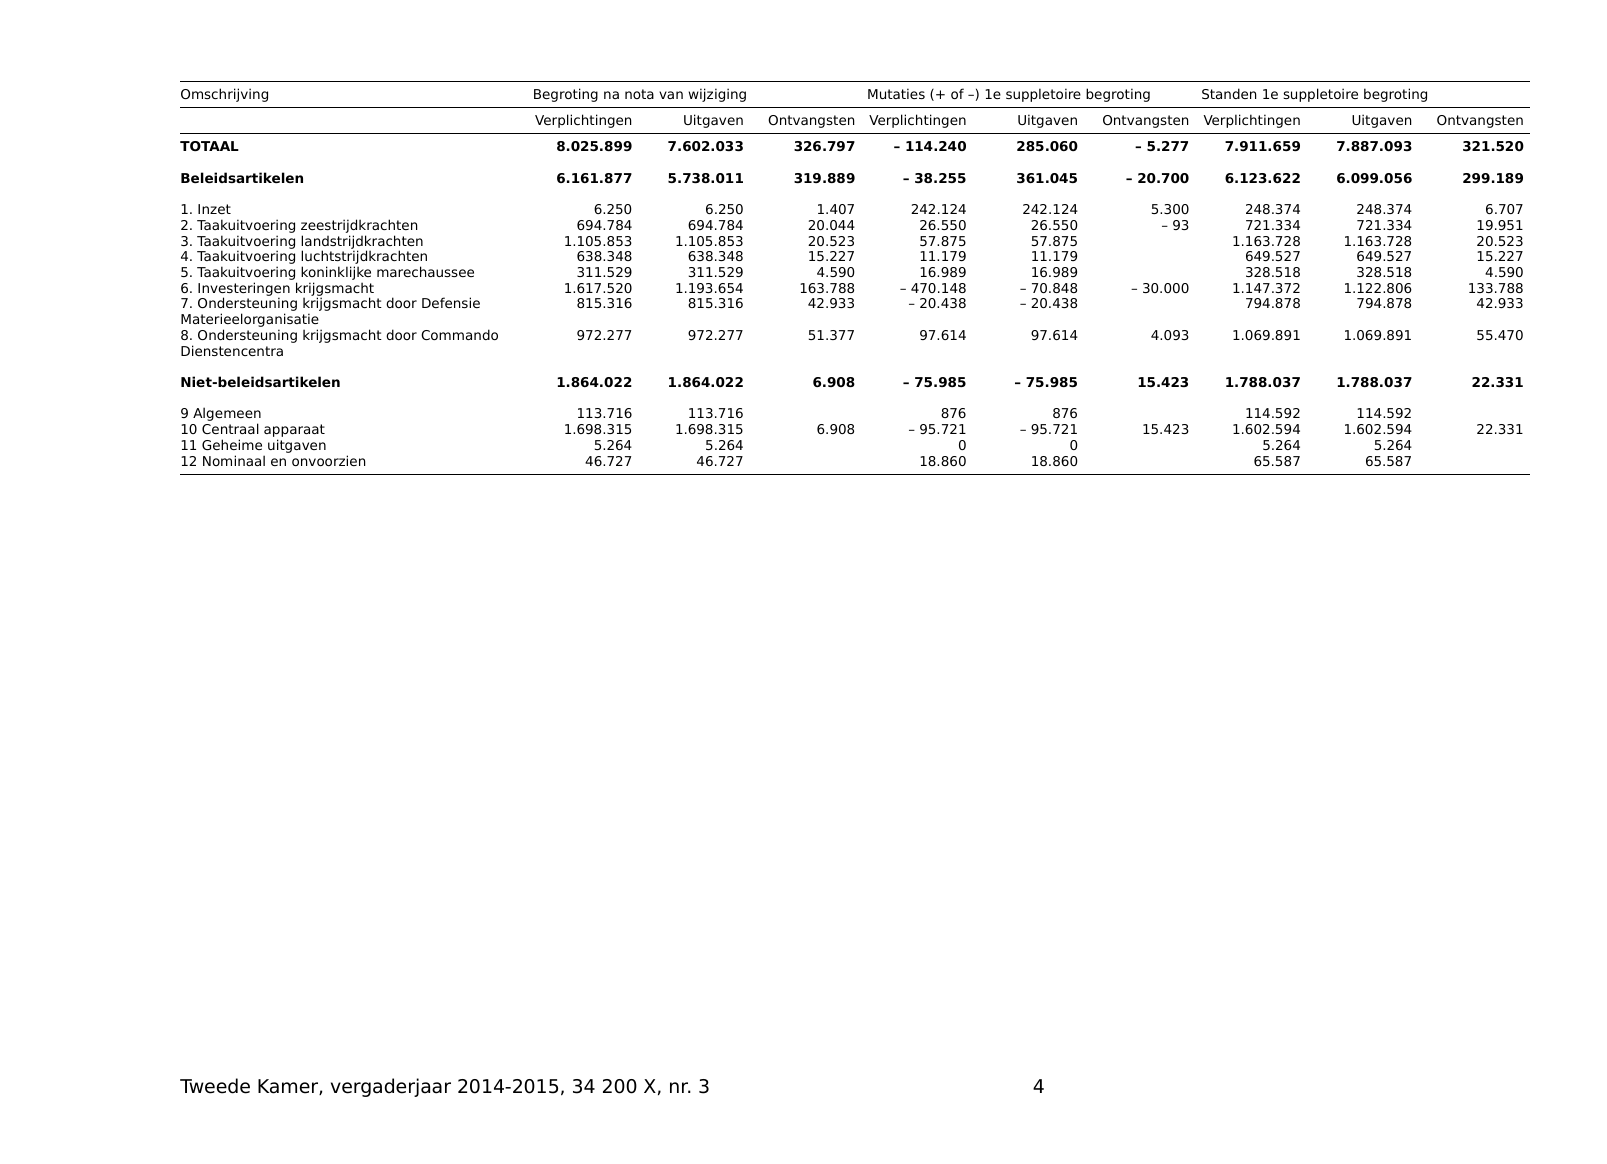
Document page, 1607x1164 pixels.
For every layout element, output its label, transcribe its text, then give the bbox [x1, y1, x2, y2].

table_cell – 20.700 [1084, 170, 1195, 186]
table_cell 815.316 [527, 296, 638, 328]
table_cell 12 Nominaal en onvoorzien [180, 454, 527, 474]
table_cell 20.523 [750, 233, 861, 249]
table_cell 4.590 [1418, 265, 1529, 281]
table_cell 11 Geheime uitgaven [180, 438, 527, 453]
table_cell 815.316 [638, 296, 749, 328]
table_cell [180, 359, 527, 375]
table_cell Niet-beleidsartikelen [180, 375, 527, 391]
table_cell 51.377 [750, 328, 861, 359]
table_cell Uitgaven [638, 108, 749, 133]
table_cell 1.163.728 [1307, 233, 1418, 249]
table_cell 1.122.806 [1307, 281, 1418, 296]
table_cell 319.889 [750, 170, 861, 186]
table_cell 328.518 [1195, 265, 1307, 281]
table_cell 876 [972, 406, 1084, 422]
table_cell – 20.438 [861, 296, 972, 328]
table_cell 11.179 [972, 249, 1084, 265]
table_cell 97.614 [972, 328, 1084, 359]
table_cell 1.698.315 [527, 422, 638, 438]
table_cell [1307, 391, 1418, 406]
table_cell [1084, 155, 1195, 170]
table_cell – 75.985 [861, 375, 972, 391]
table_cell 6.099.056 [1307, 170, 1418, 186]
table_cell 0 [972, 438, 1084, 453]
table_cell [180, 108, 527, 133]
table_cell [1307, 359, 1418, 375]
table_cell – 95.721 [972, 422, 1084, 438]
table_cell 5.264 [1195, 438, 1307, 453]
table_cell 5.738.011 [638, 170, 749, 186]
table_cell 972.277 [527, 328, 638, 359]
table_cell 876 [861, 406, 972, 422]
table_cell 11.179 [861, 249, 972, 265]
table_cell [750, 155, 861, 170]
table_cell 15.227 [750, 249, 861, 265]
table_cell – 30.000 [1084, 281, 1195, 296]
table_cell [861, 359, 972, 375]
table_cell 113.716 [638, 406, 749, 422]
table_cell [1195, 155, 1307, 170]
table_cell [972, 186, 1084, 202]
table_cell [750, 438, 861, 453]
table_cell Verplichtingen [861, 108, 972, 133]
table_cell 321.520 [1418, 134, 1529, 155]
table_cell [1418, 359, 1529, 375]
table_cell Uitgaven [972, 108, 1084, 133]
table_cell 6. Investeringen krijgsmacht [180, 281, 527, 296]
table_cell [527, 155, 638, 170]
table_cell [1084, 391, 1195, 406]
table_cell 114.592 [1307, 406, 1418, 422]
table_cell 7. Ondersteuning krijgsmacht door Defensie Materieelorganisatie [180, 296, 527, 328]
table_cell [750, 406, 861, 422]
table_cell 8. Ondersteuning krijgsmacht door Commando Dienstencentra [180, 328, 527, 359]
table_cell 1.617.520 [527, 281, 638, 296]
table_cell 4.590 [750, 265, 861, 281]
table_cell Uitgaven [1307, 108, 1418, 133]
table_cell 361.045 [972, 170, 1084, 186]
table_cell 6.250 [638, 202, 749, 218]
table_cell [1307, 186, 1418, 202]
table_header Begroting na nota van wijziging [527, 82, 861, 107]
table_cell 649.527 [1195, 249, 1307, 265]
table_cell [638, 391, 749, 406]
table_cell – 5.277 [1084, 134, 1195, 155]
table_cell TOTAAL [180, 134, 527, 155]
table_cell 1.163.728 [1195, 233, 1307, 249]
table_cell 285.060 [972, 134, 1084, 155]
table_cell 1.407 [750, 202, 861, 218]
table_header Omschrijving [180, 82, 527, 107]
table_cell 721.334 [1195, 218, 1307, 233]
table_cell [1418, 391, 1529, 406]
table_cell 1.864.022 [638, 375, 749, 391]
table_cell 97.614 [861, 328, 972, 359]
table_cell [1084, 438, 1195, 453]
table_cell 638.348 [527, 249, 638, 265]
table_cell 7.602.033 [638, 134, 749, 155]
table_cell 26.550 [861, 218, 972, 233]
table_cell 55.470 [1418, 328, 1529, 359]
table_cell [527, 391, 638, 406]
table_cell 1.602.594 [1195, 422, 1307, 438]
table_cell 242.124 [972, 202, 1084, 218]
table_cell 9 Algemeen [180, 406, 527, 422]
table_cell 311.529 [638, 265, 749, 281]
table_cell 6.161.877 [527, 170, 638, 186]
table_cell 5.264 [638, 438, 749, 453]
table_cell 22.331 [1418, 422, 1529, 438]
table_cell [1418, 155, 1529, 170]
table_cell 299.189 [1418, 170, 1529, 186]
table_cell – 470.148 [861, 281, 972, 296]
table_cell 65.587 [1307, 454, 1418, 474]
table_cell [638, 186, 749, 202]
table_cell [1195, 359, 1307, 375]
table_cell – 93 [1084, 218, 1195, 233]
table_cell [972, 359, 1084, 375]
table_cell [638, 155, 749, 170]
table_cell [1195, 391, 1307, 406]
table_cell Verplichtingen [527, 108, 638, 133]
table_cell 5. Taakuitvoering koninklijke marechaussee [180, 265, 527, 281]
table_cell 6.250 [527, 202, 638, 218]
table_cell 248.374 [1307, 202, 1418, 218]
table_cell 1.069.891 [1307, 328, 1418, 359]
table_cell [180, 391, 527, 406]
table_cell 1.193.654 [638, 281, 749, 296]
table_cell [1418, 454, 1529, 474]
table_cell [1418, 438, 1529, 453]
table_cell 649.527 [1307, 249, 1418, 265]
table_cell [1084, 296, 1195, 328]
table_cell – 114.240 [861, 134, 972, 155]
table_cell [1418, 406, 1529, 422]
table_cell 794.878 [1195, 296, 1307, 328]
table_cell 57.875 [972, 233, 1084, 249]
table_cell 57.875 [861, 233, 972, 249]
table_cell [527, 186, 638, 202]
table_cell Verplichtingen [1195, 108, 1307, 133]
table_cell 5.264 [527, 438, 638, 453]
table_cell [972, 391, 1084, 406]
table_cell [1418, 186, 1529, 202]
table_cell Ontvangsten [1418, 108, 1529, 133]
table_cell 20.044 [750, 218, 861, 233]
table_cell [1084, 359, 1195, 375]
table_cell 0 [861, 438, 972, 453]
table_cell 972.277 [638, 328, 749, 359]
table_header Mutaties (+ of –) 1e suppletoire begroting [861, 82, 1195, 107]
table_cell 26.550 [972, 218, 1084, 233]
table_cell 65.587 [1195, 454, 1307, 474]
table_header Standen 1e suppletoire begroting [1195, 82, 1529, 107]
table_cell [1307, 155, 1418, 170]
table_cell 1.602.594 [1307, 422, 1418, 438]
table_cell 1.864.022 [527, 375, 638, 391]
table_cell – 70.848 [972, 281, 1084, 296]
table_cell [972, 155, 1084, 170]
table_cell 18.860 [972, 454, 1084, 474]
table_cell [1084, 454, 1195, 474]
table_cell 3. Taakuitvoering landstrijdkrachten [180, 233, 527, 249]
table_cell 6.908 [750, 375, 861, 391]
table_cell 46.727 [638, 454, 749, 474]
table_cell 15.423 [1084, 375, 1195, 391]
table_cell 311.529 [527, 265, 638, 281]
table_cell 694.784 [638, 218, 749, 233]
table_cell 7.887.093 [1307, 134, 1418, 155]
table_cell 46.727 [527, 454, 638, 474]
table_cell 16.989 [972, 265, 1084, 281]
table_cell [861, 186, 972, 202]
table_cell 5.300 [1084, 202, 1195, 218]
table_cell 42.933 [1418, 296, 1529, 328]
table_cell [1084, 186, 1195, 202]
table_cell 2. Taakuitvoering zeestrijdkrachten [180, 218, 527, 233]
table_cell 10 Centraal apparaat [180, 422, 527, 438]
table_cell 16.989 [861, 265, 972, 281]
table_cell 5.264 [1307, 438, 1418, 453]
table_cell 794.878 [1307, 296, 1418, 328]
table_cell 1.069.891 [1195, 328, 1307, 359]
table_cell 694.784 [527, 218, 638, 233]
table_cell 242.124 [861, 202, 972, 218]
table_cell 6.123.622 [1195, 170, 1307, 186]
table_cell [750, 359, 861, 375]
table_cell 1.105.853 [638, 233, 749, 249]
table_cell [1195, 186, 1307, 202]
table_cell 1. Inzet [180, 202, 527, 218]
table_cell 114.592 [1195, 406, 1307, 422]
table_cell [750, 454, 861, 474]
table_cell – 38.255 [861, 170, 972, 186]
table_cell Ontvangsten [750, 108, 861, 133]
table_cell [1084, 406, 1195, 422]
table_cell – 20.438 [972, 296, 1084, 328]
table_cell [1084, 233, 1195, 249]
table_cell [861, 391, 972, 406]
table_cell 8.025.899 [527, 134, 638, 155]
table_cell [180, 155, 527, 170]
table_cell 18.860 [861, 454, 972, 474]
table_cell 22.331 [1418, 375, 1529, 391]
table_cell 19.951 [1418, 218, 1529, 233]
table_cell 113.716 [527, 406, 638, 422]
table_cell 6.707 [1418, 202, 1529, 218]
table_cell 163.788 [750, 281, 861, 296]
table_cell 133.788 [1418, 281, 1529, 296]
table_cell [861, 155, 972, 170]
table_cell – 95.721 [861, 422, 972, 438]
table_cell [1084, 249, 1195, 265]
table_cell 6.908 [750, 422, 861, 438]
table_cell 42.933 [750, 296, 861, 328]
table_cell Beleidsartikelen [180, 170, 527, 186]
table_cell – 75.985 [972, 375, 1084, 391]
table_cell 1.147.372 [1195, 281, 1307, 296]
table_cell 1.698.315 [638, 422, 749, 438]
table_cell 15.227 [1418, 249, 1529, 265]
table_cell [180, 186, 527, 202]
table_cell [1084, 265, 1195, 281]
table_cell 4. Taakuitvoering luchtstrijdkrachten [180, 249, 527, 265]
table_cell 721.334 [1307, 218, 1418, 233]
table_cell 4.093 [1084, 328, 1195, 359]
table_cell [750, 186, 861, 202]
table_cell 1.788.037 [1195, 375, 1307, 391]
table_cell 15.423 [1084, 422, 1195, 438]
table_cell [638, 359, 749, 375]
table_cell [750, 391, 861, 406]
table_cell 248.374 [1195, 202, 1307, 218]
table_cell [527, 359, 638, 375]
table_cell 326.797 [750, 134, 861, 155]
table_cell 7.911.659 [1195, 134, 1307, 155]
table_cell 1.105.853 [527, 233, 638, 249]
table_cell 638.348 [638, 249, 749, 265]
table_cell 1.788.037 [1307, 375, 1418, 391]
table_cell 328.518 [1307, 265, 1418, 281]
table_cell 20.523 [1418, 233, 1529, 249]
table_cell Ontvangsten [1084, 108, 1195, 133]
